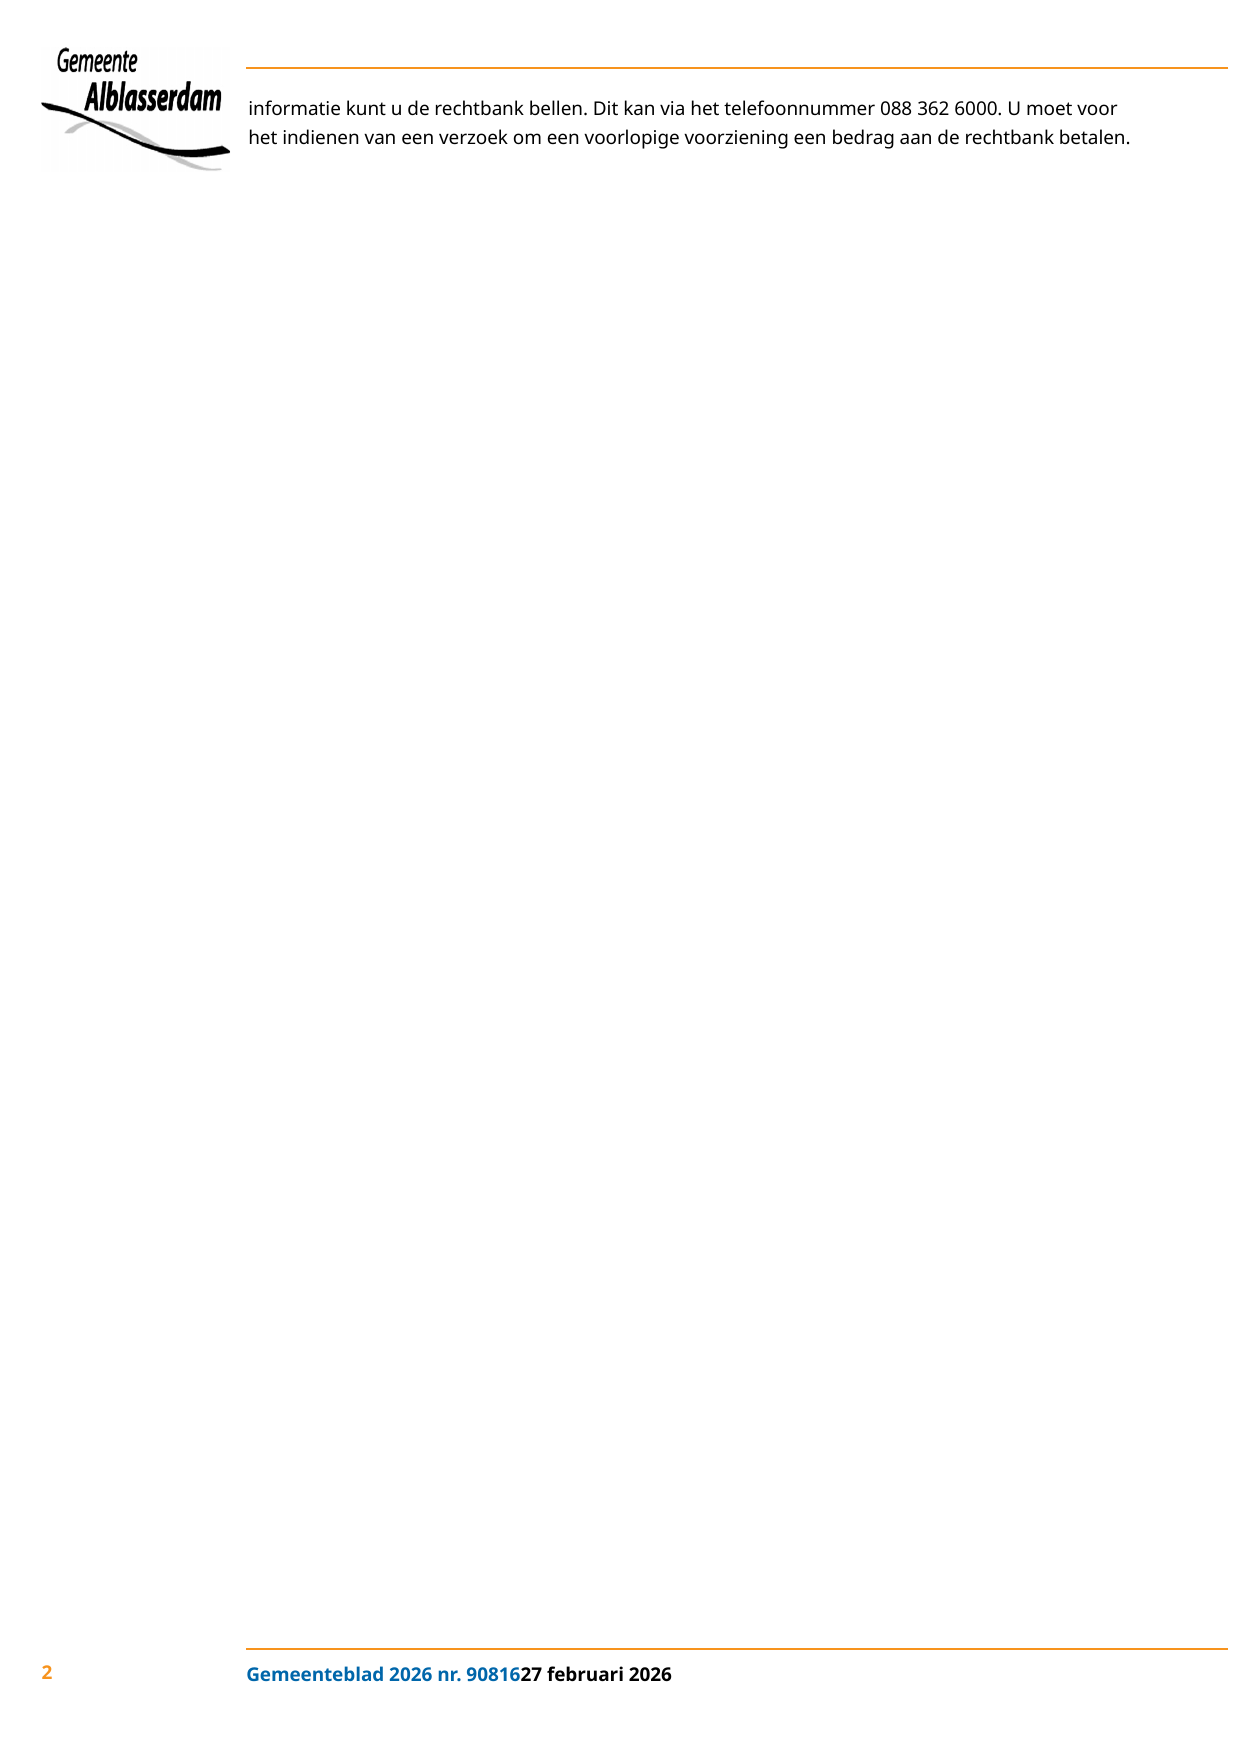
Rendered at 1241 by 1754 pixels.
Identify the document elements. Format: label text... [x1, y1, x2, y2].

picture [41, 47, 231, 172]
text informatie kunt u de rechtbank bellen. Dit kan via het telefoonnummer 088 362 6000. U moet voor het indienen van een verzoek om een voorlopige voorziening een bedrag aan de rechtbank betalen. [248, 95, 1152, 150]
